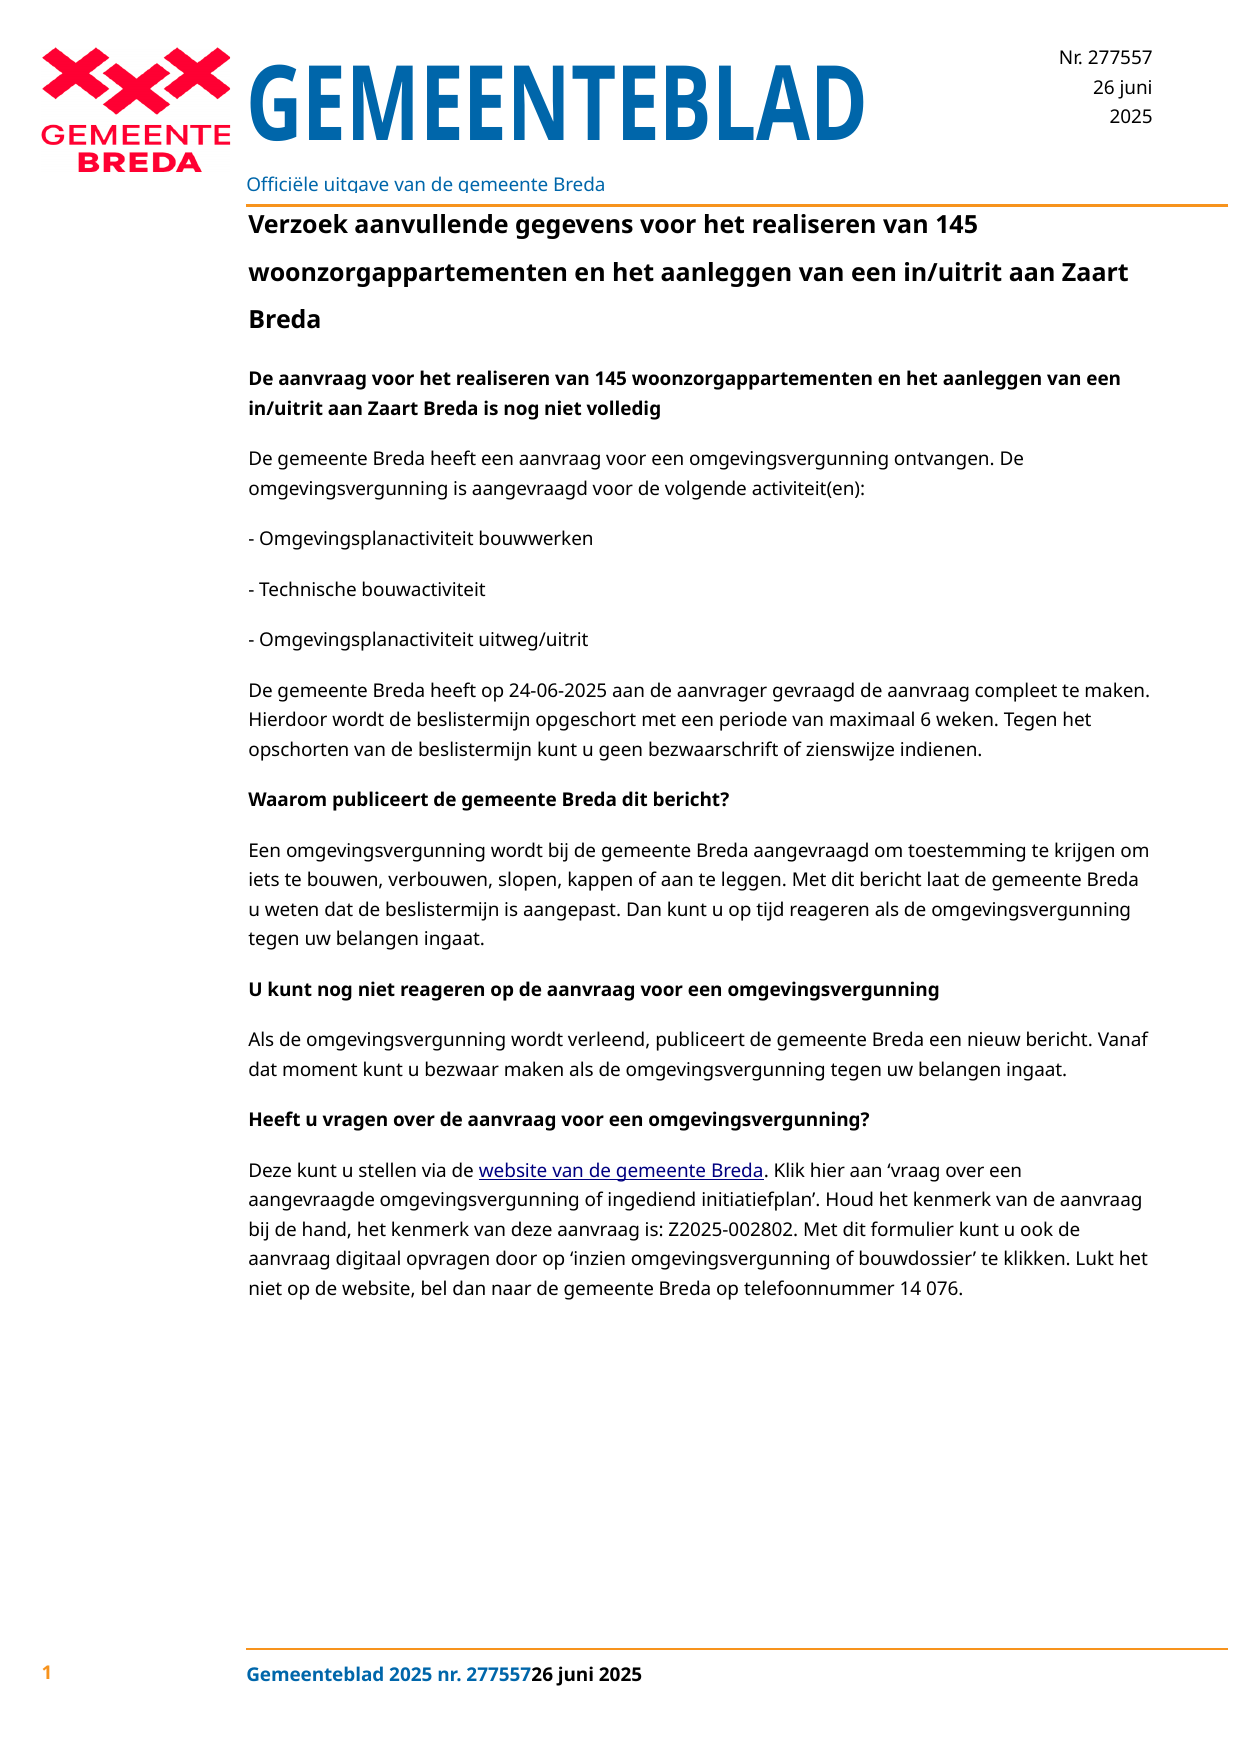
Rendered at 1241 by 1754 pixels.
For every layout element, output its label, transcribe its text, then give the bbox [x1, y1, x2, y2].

text De gemeente Breda heeft op 24-06-2025 aan de aanvrager gevraagd de aanvraag compleet te maken. Hierdoor wordt de beslistermijn opgeschort met een periode van maximaal 6 weken. Tegen het opschorten van de beslistermijn kunt u geen bezwaarschrift of zienswijze indienen. [248, 677, 1152, 762]
text De aanvraag voor het realiseren van 145 woonzorgappartementen en het aanleggen van een in/uitrit aan Zaart Breda is nog niet volledig [248, 366, 1152, 421]
picture [41, 47, 231, 172]
text U kunt nog niet reageren op de aanvraag voor een omgevingsvergunning [248, 976, 1152, 1002]
text Als de omgevingsvergunning wordt verleend, publiceert de gemeente Breda een nieuw bericht. Vanaf dat moment kunt u bezwaar maken als de omgevingsvergunning tegen uw belangen ingaat. [248, 1026, 1152, 1082]
text - Omgevingsplanactiviteit uitweg/uitrit [248, 626, 1152, 652]
text Waarom publiceert de gemeente Breda dit bericht? [248, 786, 1152, 812]
text - Omgevingsplanactiviteit bouwwerken [248, 526, 1152, 551]
text Heeft u vragen over de aanvraag voor een omgevingsvergunning? [248, 1106, 1152, 1132]
text Verzoek aanvullende gegevens voor het realiseren van 145 woonzorgappartementen en het aanleggen van een in/uitrit aan Zaart Breda [248, 207, 1152, 336]
text Een omgevingsvergunning wordt bij de gemeente Breda aangevraagd om toestemming te krijgen om iets te bouwen, verbouwen, slopen, kappen of aan te leggen. Met dit bericht laat de gemeente Breda u weten dat de beslistermijn is aangepast. Dan kunt u op tijd reageren als de omgevingsvergunning tegen uw belangen ingaat. [248, 837, 1152, 951]
text - Technische bouwactiviteit [248, 576, 1152, 602]
text De gemeente Breda heeft een aanvraag voor een omgevingsvergunning ontvangen. De omgevingsvergunning is aangevraagd voor de volgende activiteit(en): [248, 446, 1152, 501]
text Deze kunt u stellen via de website van de gemeente Breda. Klik hier aan ‘vraag over een aangevraagde omgevingsvergunning of ingediend initiatiefplan’. Houd het kenmerk van de aanvraag bij de hand, het kenmerk van deze aanvraag is: Z2025-002802. Met dit formulier kunt u ook de aanvraag digitaal opvragen door op ‘inzien omgevingsvergunning of bouwdossier’ te klikken. Lukt het niet op de website, bel dan naar de gemeente Breda op telefoonnummer 14 076. [248, 1157, 1152, 1301]
